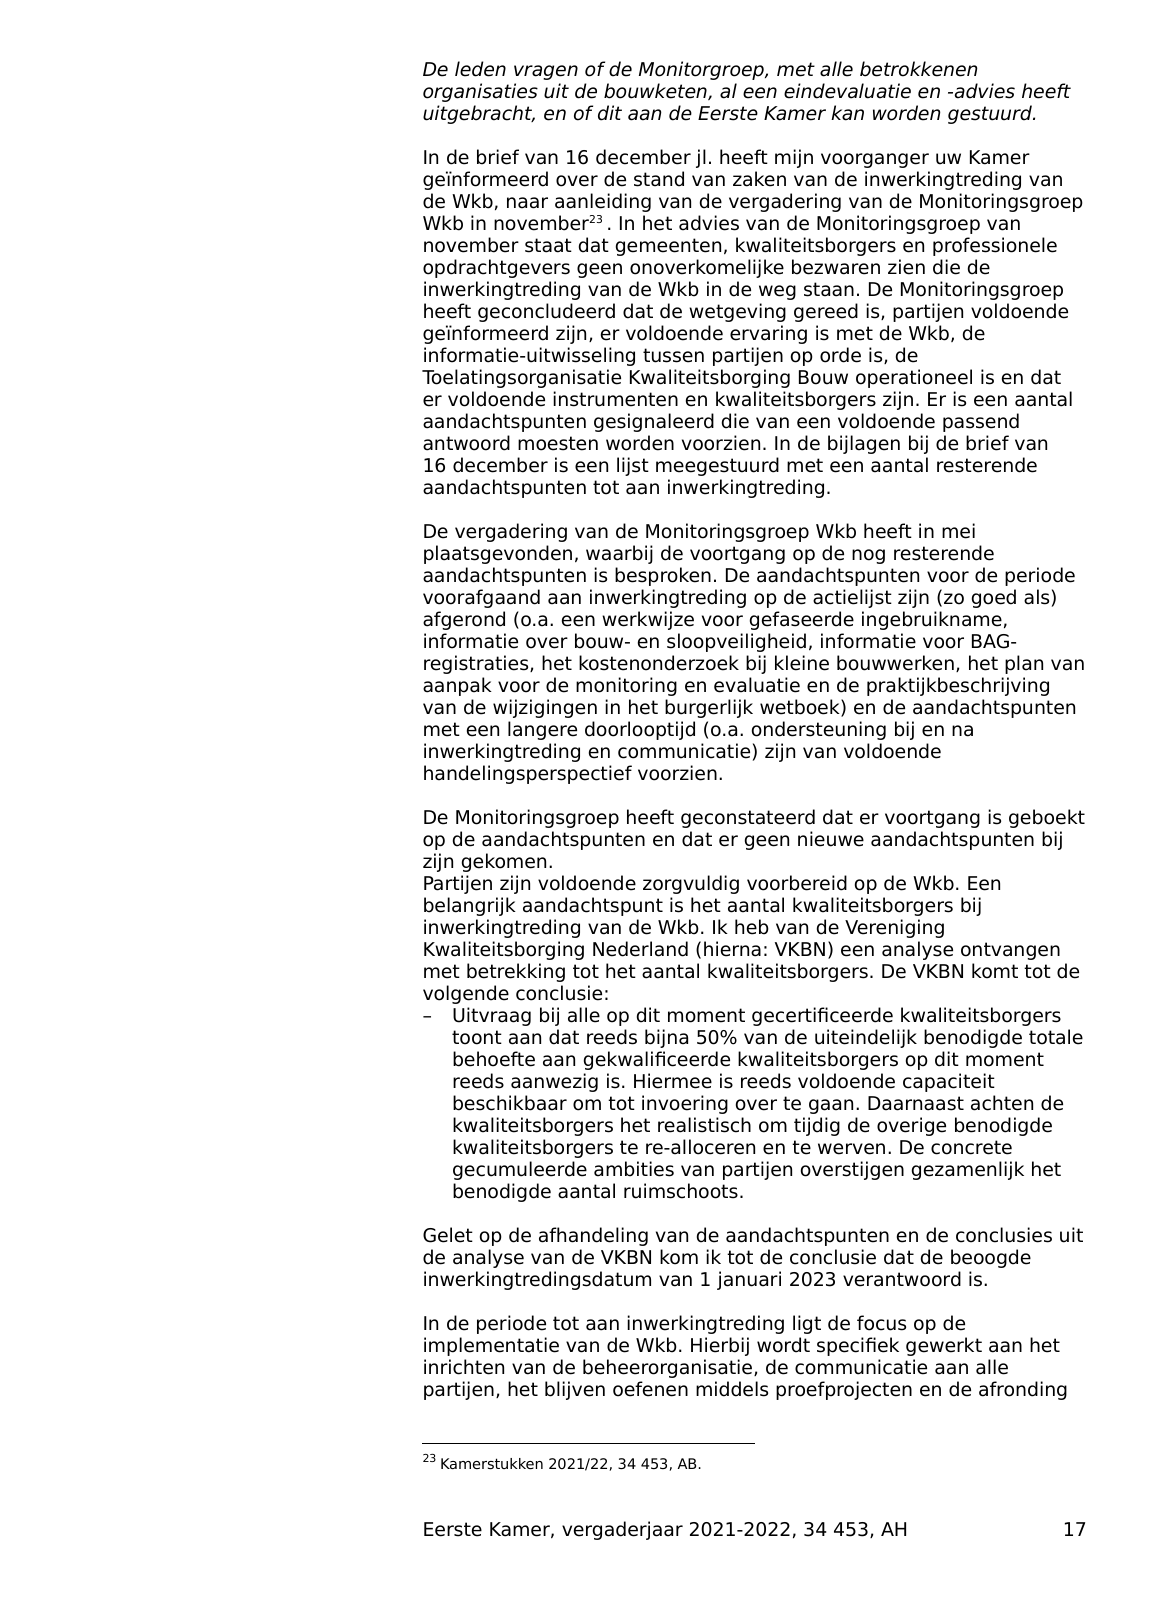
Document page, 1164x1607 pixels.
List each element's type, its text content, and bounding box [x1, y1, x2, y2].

text De Monitoringsgroep heeft geconstateerd dat er voortgang is geboekt op de aandachtspunten en dat er geen nieuwe aandachtspunten bij zijn gekomen. [422, 807, 1087, 873]
text – Uitvraag bij alle op dit moment gecertificeerde kwaliteitsborgers toont aan dat reeds bijna 50% van de uiteindelijk benodigde totale behoefte aan gekwalificeerde kwaliteitsborgers op dit moment reeds aanwezig is. Hiermee is reeds voldoende capaciteit beschikbaar om tot invoering over te gaan. Daarnaast achten de kwaliteitsborgers het realistisch om tijdig de overige benodigde kwaliteitsborgers te re-alloceren en te werven. De concrete gecumuleerde ambities van partijen overstijgen gezamenlijk het benodigde aantal ruimschoots. [422, 1005, 1087, 1203]
text Gelet op de afhandeling van de aandachtspunten en de conclusies uit de analyse van de VKBN kom ik tot de conclusie dat de beoogde inwerkingtredingsdatum van 1 januari 2023 verantwoord is. [422, 1225, 1087, 1291]
text In de periode tot aan inwerkingtreding ligt de focus op de implementatie van de Wkb. Hierbij wordt specifiek gewerkt aan het inrichten van de beheerorganisatie, de communicatie aan alle partijen, het blijven oefenen middels proefprojecten en de afronding [422, 1313, 1087, 1401]
text De vergadering van de Monitoringsgroep Wkb heeft in mei plaatsgevonden, waarbij de voortgang op de nog resterende aandachtspunten is besproken. De aandachtspunten voor de periode voorafgaand aan inwerkingtreding op de actielijst zijn (zo goed als) afgerond (o.a. een werkwijze voor gefaseerde ingebruikname, informatie over bouw- en sloopveiligheid, informatie voor BAG-registraties, het kostenonderzoek bij kleine bouwwerken, het plan van aanpak voor de monitoring en evaluatie en de praktijkbeschrijving van de wijzigingen in het burgerlijk wetboek) en de aandachtspunten met een langere doorlooptijd (o.a. ondersteuning bij en na inwerkingtreding en communicatie) zijn van voldoende handelingsperspectief voorzien. [422, 521, 1087, 785]
text In de brief van 16 december jl. heeft mijn voorganger uw Kamer geïnformeerd over de stand van zaken van de inwerkingtreding van de Wkb, naar aanleiding van de vergadering van de Monitoringsgroep Wkb in november. In het advies van de Monitoringsgroep van november staat dat gemeenten, kwaliteitsborgers en professionele opdrachtgevers geen onoverkomelijke bezwaren zien die de inwerkingtreding van de Wkb in de weg staan. De Monitoringsgroep heeft geconcludeerd dat de wetgeving gereed is, partijen voldoende geïnformeerd zijn, er voldoende ervaring is met de Wkb, de informatie-uitwisseling tussen partijen op orde is, de Toelatingsorganisatie Kwaliteitsborging Bouw operationeel is en dat er voldoende instrumenten en kwaliteitsborgers zijn. Er is een aantal aandachtspunten gesignaleerd die van een voldoende passend antwoord moesten worden voorzien. In de bijlagen bij de brief van 16 december is een lijst meegestuurd met een aantal resterende aandachtspunten tot aan inwerkingtreding. [422, 147, 1087, 499]
text Kamerstukken 2021/22, 34 453, AB. [422, 1452, 1087, 1474]
text Partijen zijn voldoende zorgvuldig voorbereid op de Wkb. Een belangrijk aandachtspunt is het aantal kwaliteitsborgers bij inwerkingtreding van de Wkb. Ik heb van de Vereniging Kwaliteitsborging Nederland (hierna: VKBN) een analyse ontvangen met betrekking tot het aantal kwaliteitsborgers. De VKBN komt tot de volgende conclusie: [422, 873, 1087, 1005]
text De leden vragen of de Monitorgroep, met alle betrokkenen organisaties uit de bouwketen, al een eindevaluatie en -advies heeft uitgebracht, en of dit aan de Eerste Kamer kan worden gestuurd. [422, 59, 1087, 125]
